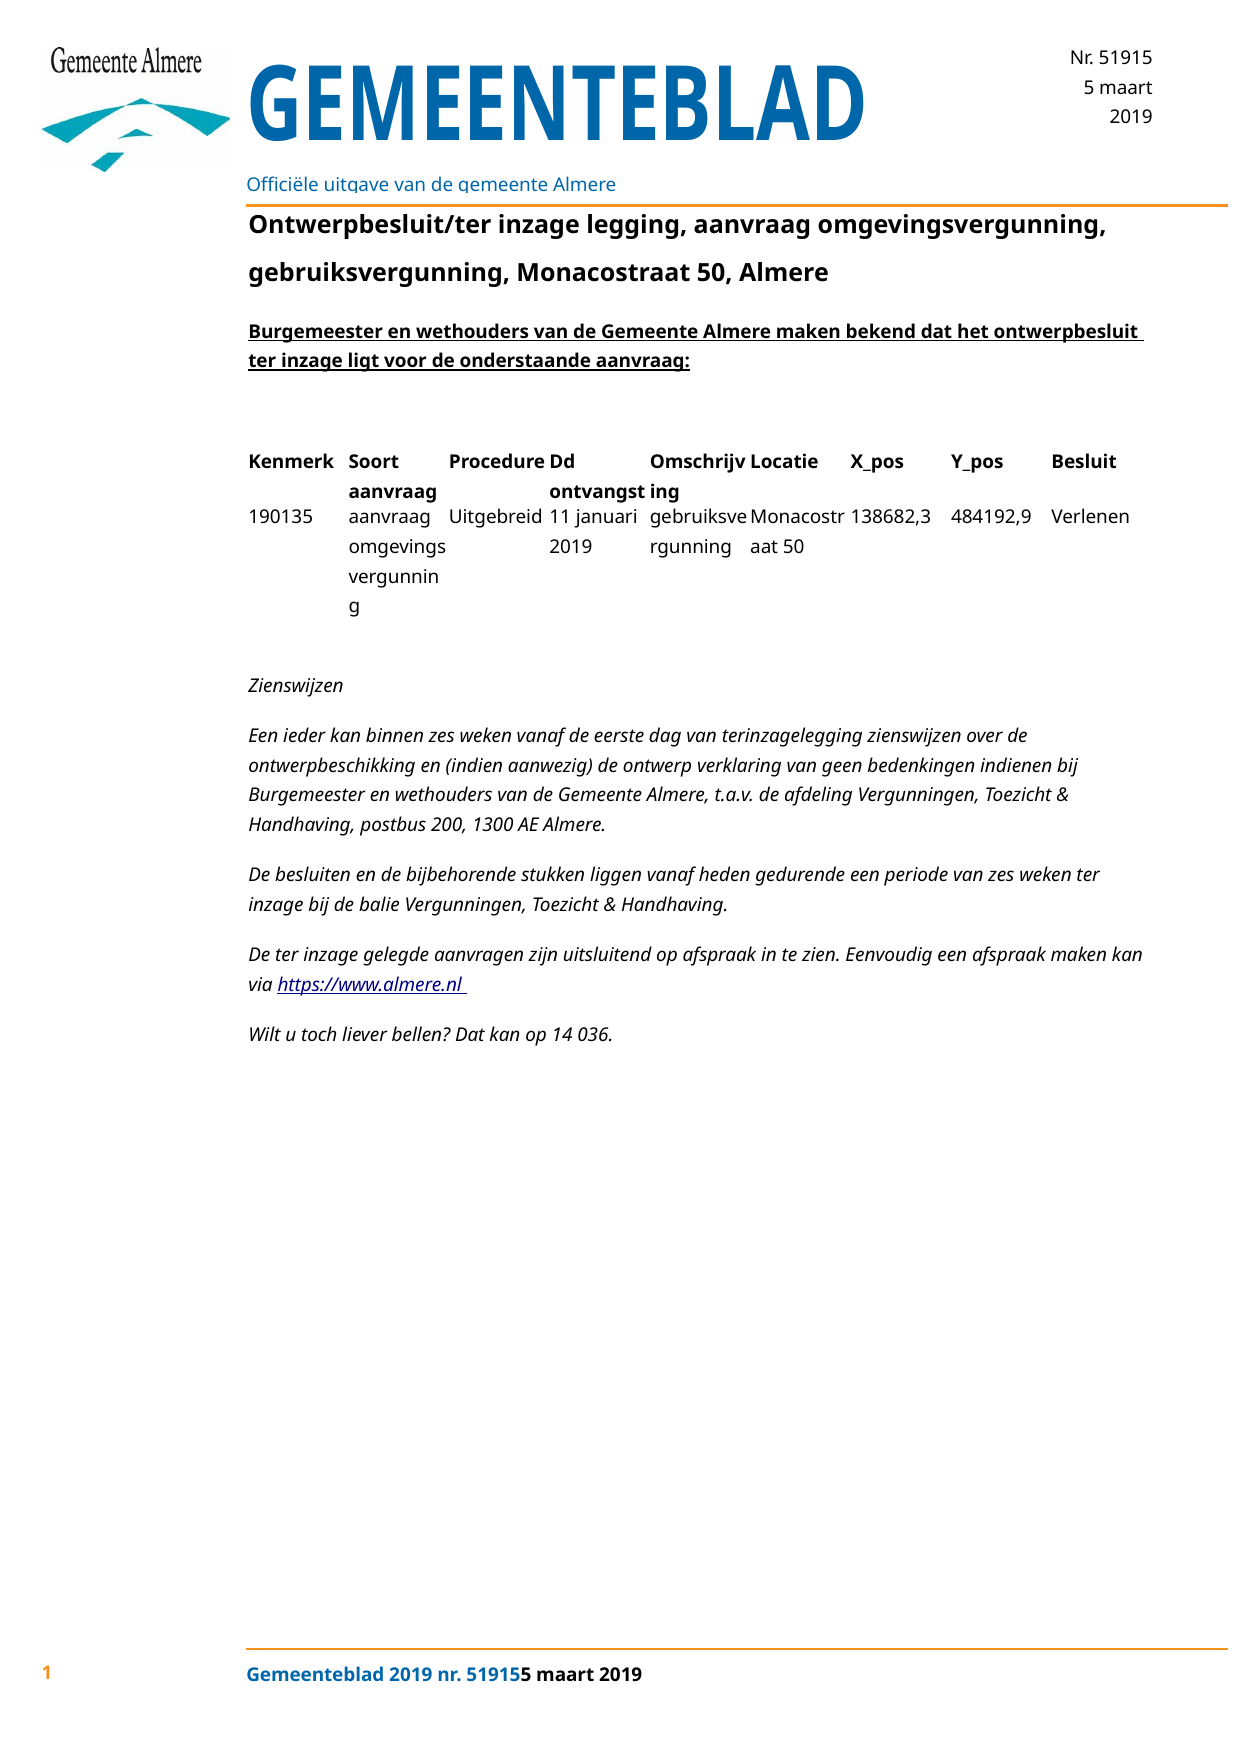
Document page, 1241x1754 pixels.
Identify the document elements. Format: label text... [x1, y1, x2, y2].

table_cell Verlenen [1051, 504, 1152, 618]
picture [41, 47, 231, 172]
table_header Dd ontvangst [549, 449, 649, 504]
table_cell 138682,3 [850, 504, 951, 618]
table_cell Uitgebreid [449, 504, 549, 618]
table_cell 190135 [248, 504, 348, 618]
table_header Procedure [449, 449, 549, 504]
table_cell 11 januari 2019 [549, 504, 649, 618]
table_header Y_pos [951, 449, 1051, 504]
table_cell aanvraag omgevingsvergunning [348, 504, 449, 618]
text De ter inzage gelegde aanvragen zijn uitsluitend op afspraak in te zien. Eenvoudig een afspraak maken kan via https://www.almere.nl [248, 941, 1152, 997]
table_cell 484192,9 [951, 504, 1051, 618]
table_header Omschrijving [650, 449, 750, 504]
table_header Kenmerk [248, 449, 348, 504]
table_header Besluit [1051, 449, 1152, 504]
table_header Soort aanvraag [348, 449, 449, 504]
table_header Locatie [750, 449, 850, 504]
text De besluiten en de bijbehorende stukken liggen vanaf heden gedurende een periode van zes weken ter inzage bij de balie Vergunningen, Toezicht & Handhaving. [248, 861, 1152, 917]
table_cell gebruiksvergunning [650, 504, 750, 618]
table_cell Monacostraat 50 [750, 504, 850, 618]
table_header X_pos [850, 449, 951, 504]
text Wilt u toch liever bellen? Dat kan op 14 036. [248, 1021, 1152, 1047]
text Ontwerpbesluit/ter inzage legging, aanvraag omgevingsvergunning, gebruiksvergunning, Monacostraat 50, Almere [248, 207, 1152, 288]
text Een ieder kan binnen zes weken vanaf de eerste dag van terinzagelegging zienswijzen over de ontwerpbeschikking en (indien aanwezig) de ontwerp verklaring van geen bedenkingen indienen bij Burgemeester en wethouders van de Gemeente Almere, t.a.v. de afdeling Vergunningen, Toezicht & Handhaving, postbus 200, 1300 AE Almere. [248, 722, 1152, 837]
text Zienswijzen [248, 672, 1152, 698]
text Burgemeester en wethouders van de Gemeente Almere maken bekend dat het ontwerpbesluit ter inzage ligt voor de onderstaande aanvraag: [248, 318, 1152, 373]
